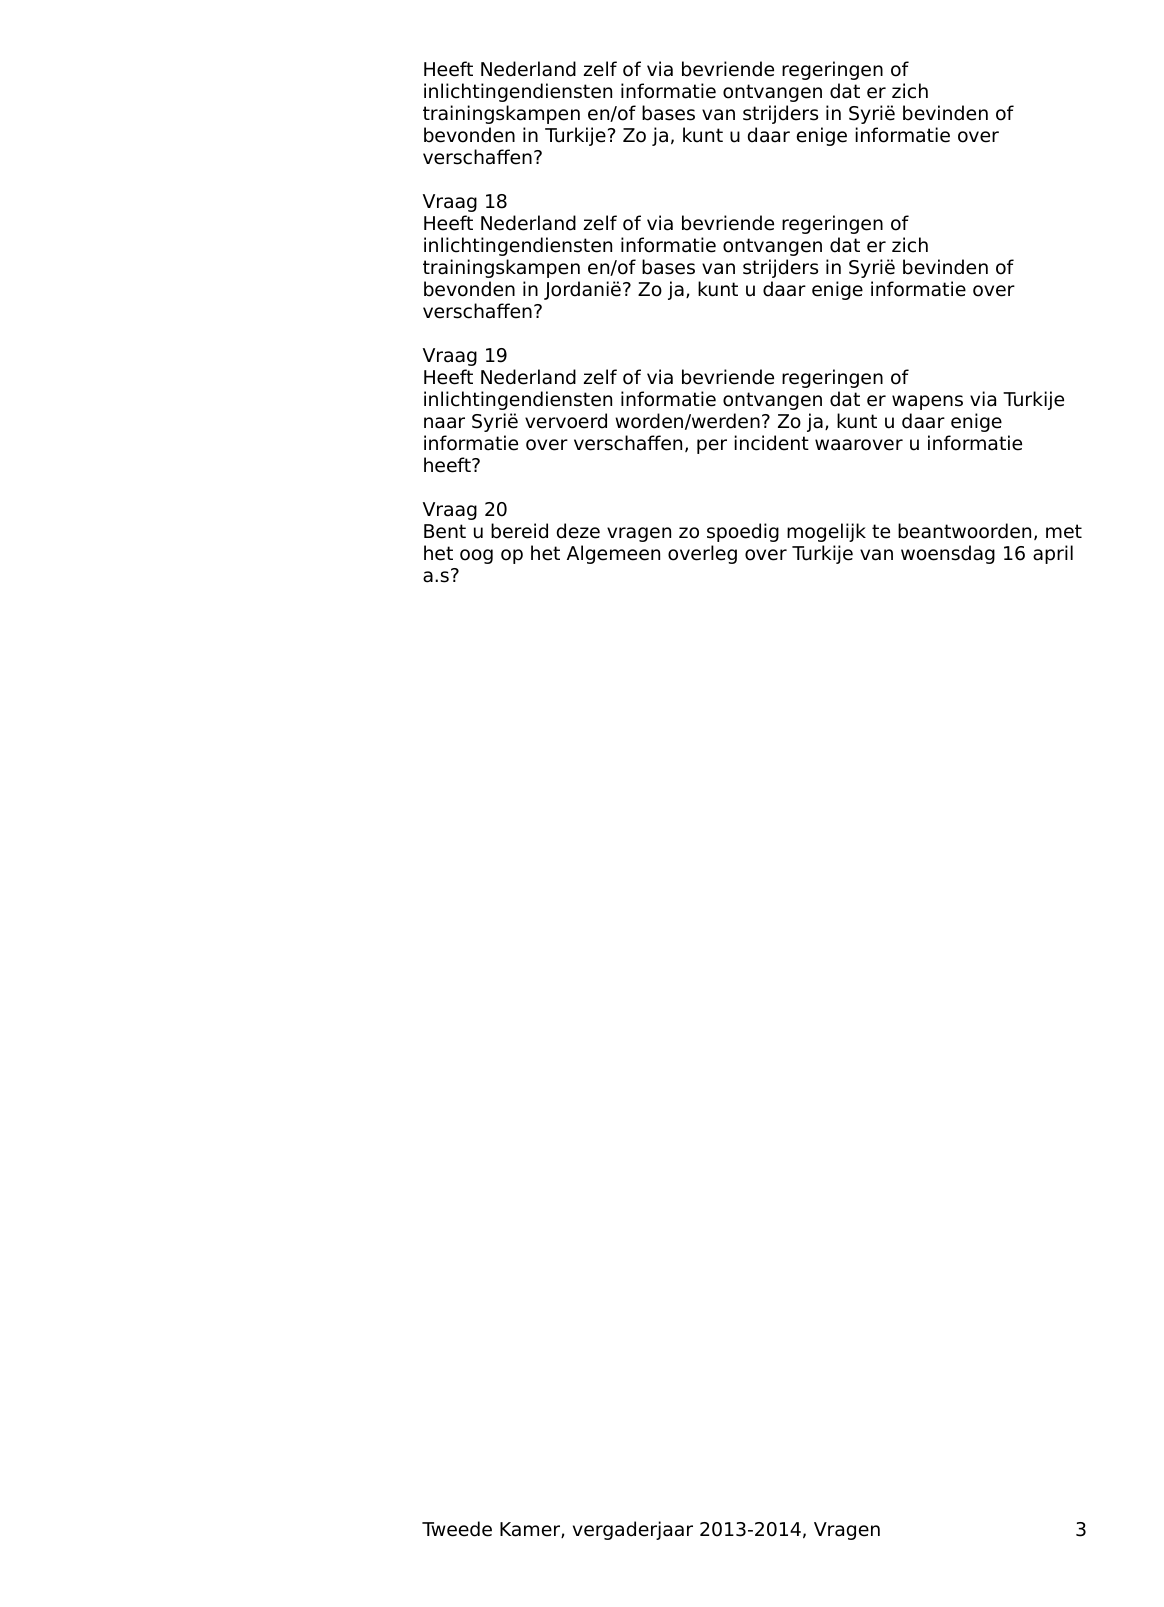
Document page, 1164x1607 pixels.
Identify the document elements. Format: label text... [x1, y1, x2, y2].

text Vraag 19 [422, 345, 1087, 367]
text Vraag 20 [422, 499, 1087, 521]
text Heeft Nederland zelf of via bevriende regeringen of inlichtingendiensten informatie ontvangen dat er zich trainingskampen en/of bases van strijders in Syrië bevinden of bevonden in Turkije? Zo ja, kunt u daar enige informatie over verschaffen? [422, 59, 1087, 169]
text Bent u bereid deze vragen zo spoedig mogelijk te beantwoorden, met het oog op het Algemeen overleg over Turkije van woensdag 16 april a.s? [422, 521, 1087, 587]
text Vraag 18 [422, 191, 1087, 213]
text Heeft Nederland zelf of via bevriende regeringen of inlichtingendiensten informatie ontvangen dat er zich trainingskampen en/of bases van strijders in Syrië bevinden of bevonden in Jordanië? Zo ja, kunt u daar enige informatie over verschaffen? [422, 213, 1087, 323]
text Heeft Nederland zelf of via bevriende regeringen of inlichtingendiensten informatie ontvangen dat er wapens via Turkije naar Syrië vervoerd worden/werden? Zo ja, kunt u daar enige informatie over verschaffen, per incident waarover u informatie heeft? [422, 367, 1087, 477]
